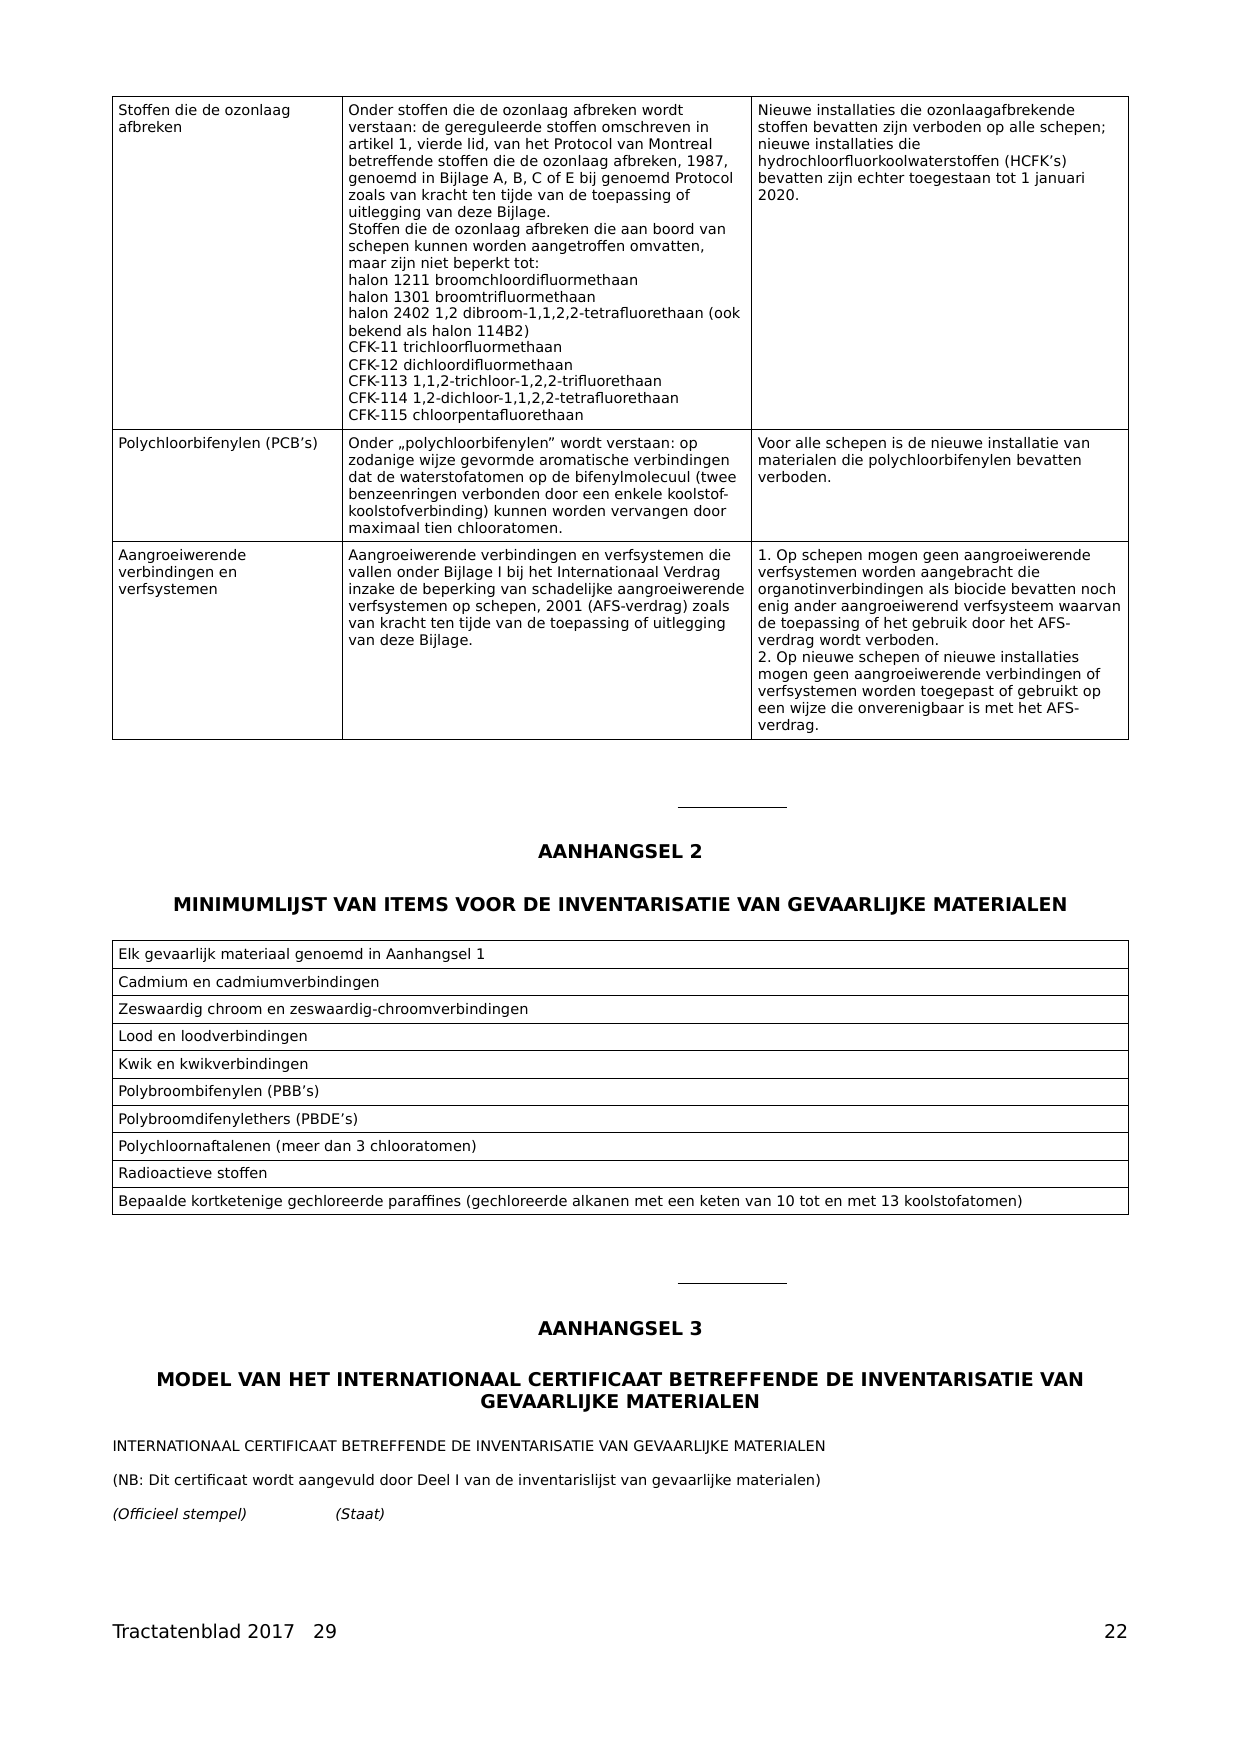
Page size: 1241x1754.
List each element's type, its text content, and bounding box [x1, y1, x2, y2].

subtitle AANHANGSEL 3 [112, 1317, 1128, 1339]
table_header INTERNATIONAAL CERTIFICAAT BETREFFENDE DE INVENTARISATIE VAN GEVAARLIJKE MATERIALEN [112, 1438, 1128, 1455]
table_cell [329, 1523, 938, 1540]
table_cell Zeswaardig chroom en zeswaardig-chroomverbindingen [113, 996, 1128, 1023]
table_cell (Staat) [329, 1506, 938, 1523]
table_cell [939, 1455, 1128, 1472]
table_cell Aangroeiwerende verbindingen en verfsystemen [113, 542, 342, 738]
table_cell Onder stoffen die de ozonlaag afbreken wordt verstaan: de gereguleerde stoffen omschreven in artikel 1, vierde lid, van het Protocol van Montreal betreffende stoffen die de ozonlaag afbreken, 1987, genoemd in Bijlage A, B, C of E bij genoemd Protocol zoals van kracht ten tijde van de toepassing of uitlegging van deze Bijlage. Stoffen die de ozonlaag afbreken die aan boord van schepen kunnen worden aangetroffen omvatten, maar zijn niet beperkt tot: halon 1211 broomchloordifluormethaan halon 1301 broomtrifluormethaan halon 2402 1,2 dibroom-1,1,2,2-tetrafluorethaan (ook bekend als halon 114B2) CFK-11 trichloorfluormethaan CFK-12 dichloordifluormethaan CFK-113 1,1,2-trichloor-1,2,2-trifluorethaan CFK-114 1,2-dichloor-1,1,2,2-tetrafluorethaan CFK-115 chloorpentafluorethaan [343, 97, 751, 429]
subtitle MODEL VAN HET INTERNATIONAAL CERTIFICAAT BETREFFENDE DE INVENTARISATIE VAN GEVAARLIJKE MATERIALEN [112, 1369, 1128, 1413]
table_cell Polychloornaftalenen (meer dan 3 chlooratomen) [113, 1133, 1128, 1159]
table_cell 1. Op schepen mogen geen aangroeiwerende verfsystemen worden aangebracht die organotinverbindingen als biocide bevatten noch enig ander aangroeiwerend verfsysteem waarvan de toepassing of het gebruik door het AFS-verdrag wordt verboden. 2. Op nieuwe schepen of nieuwe installaties mogen geen aangroeiwerende verbindingen of verfsystemen worden toegepast of gebruikt op een wijze die onverenigbaar is met het AFS-verdrag. [752, 542, 1128, 738]
table_cell [112, 1455, 329, 1472]
table_cell Bepaalde kortketenige gechloreerde paraffines (gechloreerde alkanen met een keten van 10 tot en met 13 koolstofatomen) [113, 1188, 1128, 1214]
table_cell Lood en loodverbindingen [113, 1024, 1128, 1050]
table_cell (Officieel stempel) [112, 1506, 329, 1523]
table_cell Cadmium en cadmiumverbindingen [113, 969, 1128, 995]
table_cell Aangroeiwerende verbindingen en verfsystemen die vallen onder Bijlage I bij het Internationaal Verdrag inzake de beperking van schadelijke aangroeiwerende verfsystemen op schepen, 2001 (AFS-verdrag) zoals van kracht ten tijde van de toepassing of uitlegging van deze Bijlage. [343, 542, 751, 738]
table_cell Polybroomdifenylethers (PBDE’s) [113, 1106, 1128, 1132]
table_cell Polychloorbifenylen (PCB’s) [113, 430, 342, 541]
subtitle MINIMUMLIJST VAN ITEMS VOOR DE INVENTARISATIE VAN GEVAARLIJKE MATERIALEN [112, 893, 1128, 915]
table_cell [112, 1489, 329, 1506]
subtitle AANHANGSEL 2 [112, 841, 1128, 863]
table_cell Onder „polychloorbifenylen” wordt verstaan: op zodanige wijze gevormde aromatische verbindingen dat de waterstofatomen op de bifenylmolecuul (twee benzeenringen verbonden door een enkele koolstof-koolstofverbinding) kunnen worden vervangen door maximaal tien chlooratomen. [343, 430, 751, 541]
table_cell [939, 1506, 1128, 1523]
table_cell Stoffen die de ozonlaag afbreken [113, 97, 342, 429]
table_cell Polybroombifenylen (PBB’s) [113, 1079, 1128, 1105]
table_cell (NB: Dit certificaat wordt aangevuld door Deel I van de inventarislijst van gevaarlijke materialen) [112, 1472, 1128, 1489]
table_cell [112, 1523, 329, 1540]
table_cell [939, 1489, 1128, 1506]
table_cell Radioactieve stoffen [113, 1161, 1128, 1187]
table_cell Voor alle schepen is de nieuwe installatie van materialen die polychloorbifenylen bevatten verboden. [752, 430, 1128, 541]
table_cell [329, 1489, 938, 1506]
table_cell [329, 1455, 938, 1472]
table_cell Nieuwe installaties die ozonlaagafbrekende stoffen bevatten zijn verboden op alle schepen; nieuwe installaties die hydrochloorfluorkoolwaterstoffen (HCFK’s) bevatten zijn echter toegestaan tot 1 januari 2020. [752, 97, 1128, 429]
table_header Elk gevaarlijk materiaal genoemd in Aanhangsel 1 [113, 941, 1128, 968]
table_cell [939, 1523, 1128, 1540]
table_cell Kwik en kwikverbindingen [113, 1051, 1128, 1077]
